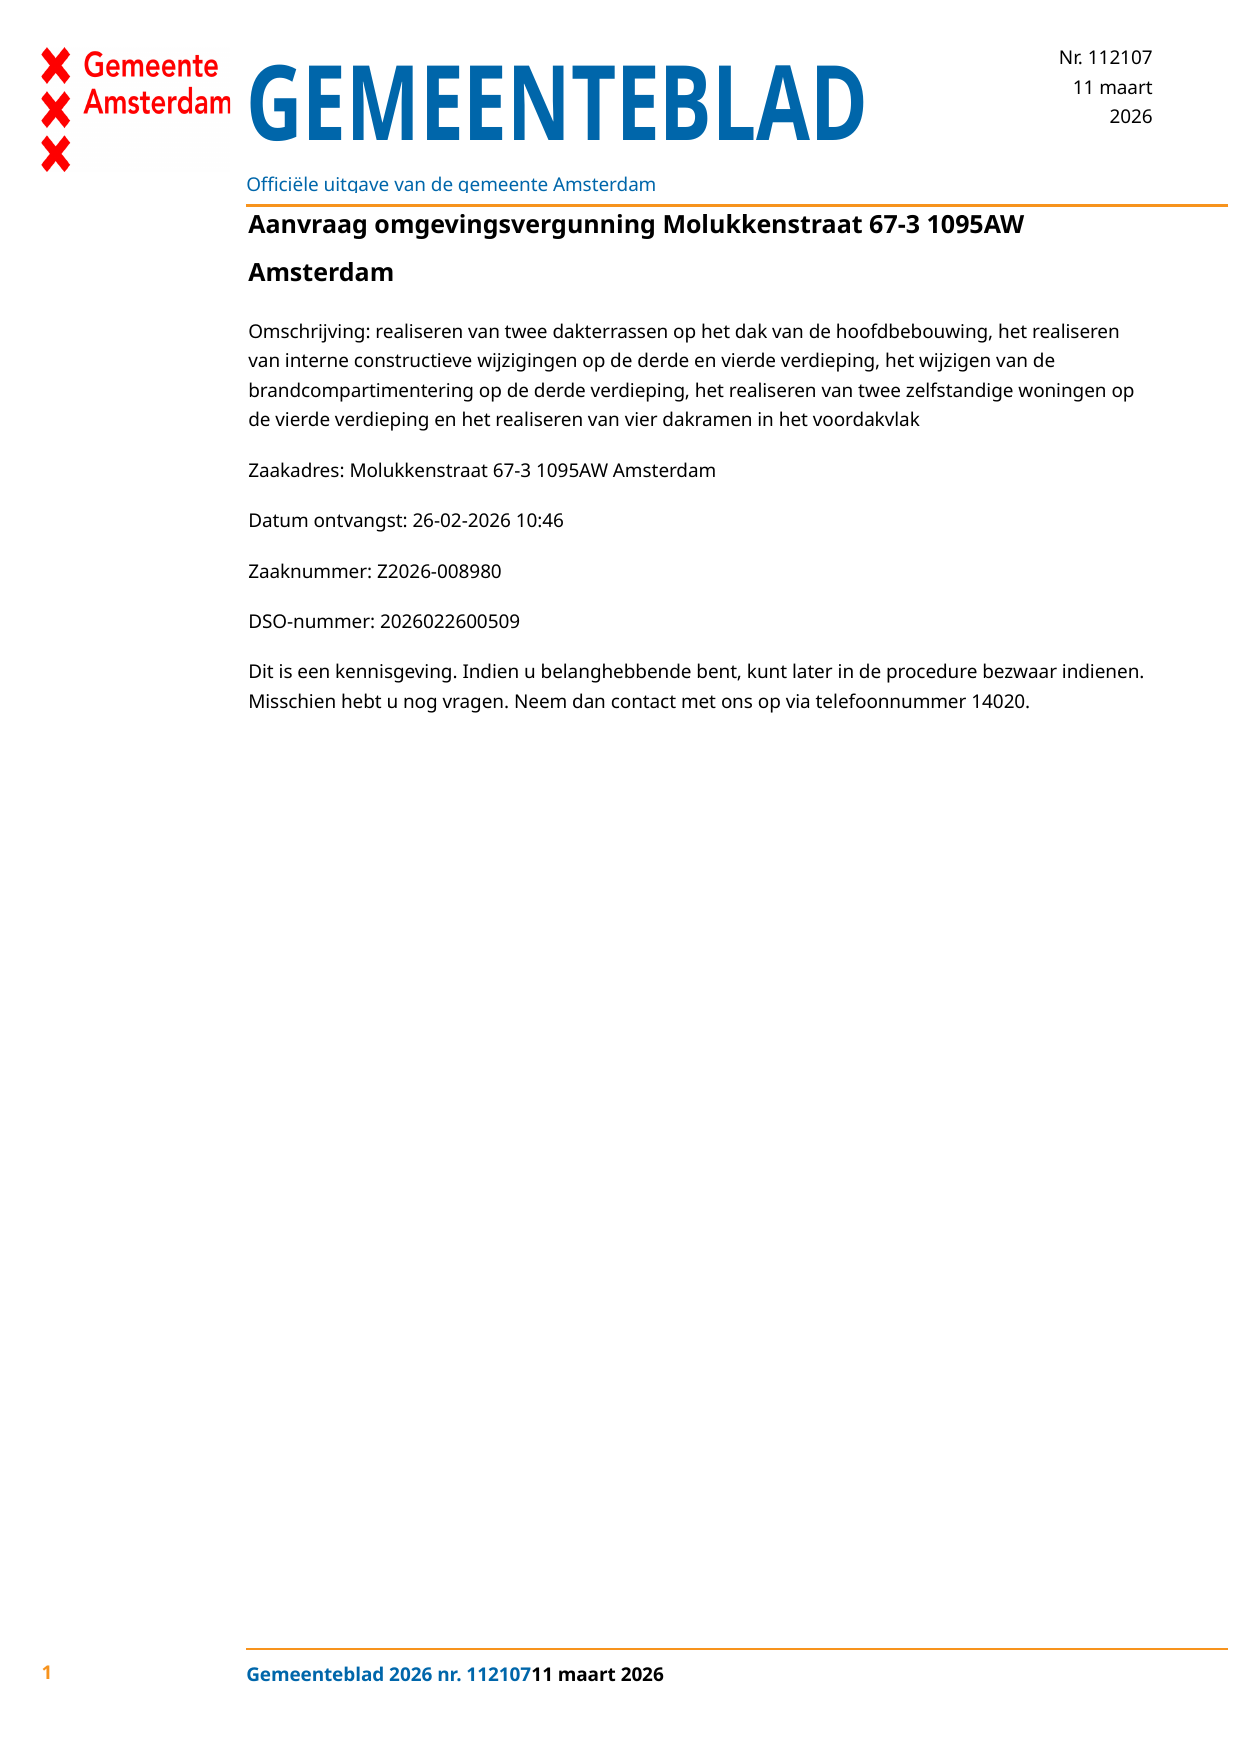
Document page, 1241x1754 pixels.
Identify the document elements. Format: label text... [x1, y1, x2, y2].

text Datum ontvangst: 26-02-2026 10:46 [248, 507, 1152, 533]
text DSO-nummer: 2026022600509 [248, 608, 1152, 634]
text Zaaknummer: Z2026-008980 [248, 558, 1152, 584]
text Aanvraag omgevingsvergunning Molukkenstraat 67-3 1095AW Amsterdam [248, 207, 1152, 288]
picture [41, 47, 231, 172]
text Zaakadres: Molukkenstraat 67-3 1095AW Amsterdam [248, 457, 1152, 483]
text Omschrijving: realiseren van twee dakterrassen op het dak van de hoofdbebouwing, het realiseren van interne constructieve wijzigingen op de derde en vierde verdieping, het wijzigen van de brandcompartimentering op de derde verdieping, het realiseren van twee zelfstandige woningen op de vierde verdieping en het realiseren van vier dakramen in het voordakvlak [248, 318, 1152, 432]
text Dit is een kennisgeving. Indien u belanghebbende bent, kunt later in de procedure bezwaar indienen. Misschien hebt u nog vragen. Neem dan contact met ons op via telefoonnummer 14020. [248, 659, 1152, 714]
